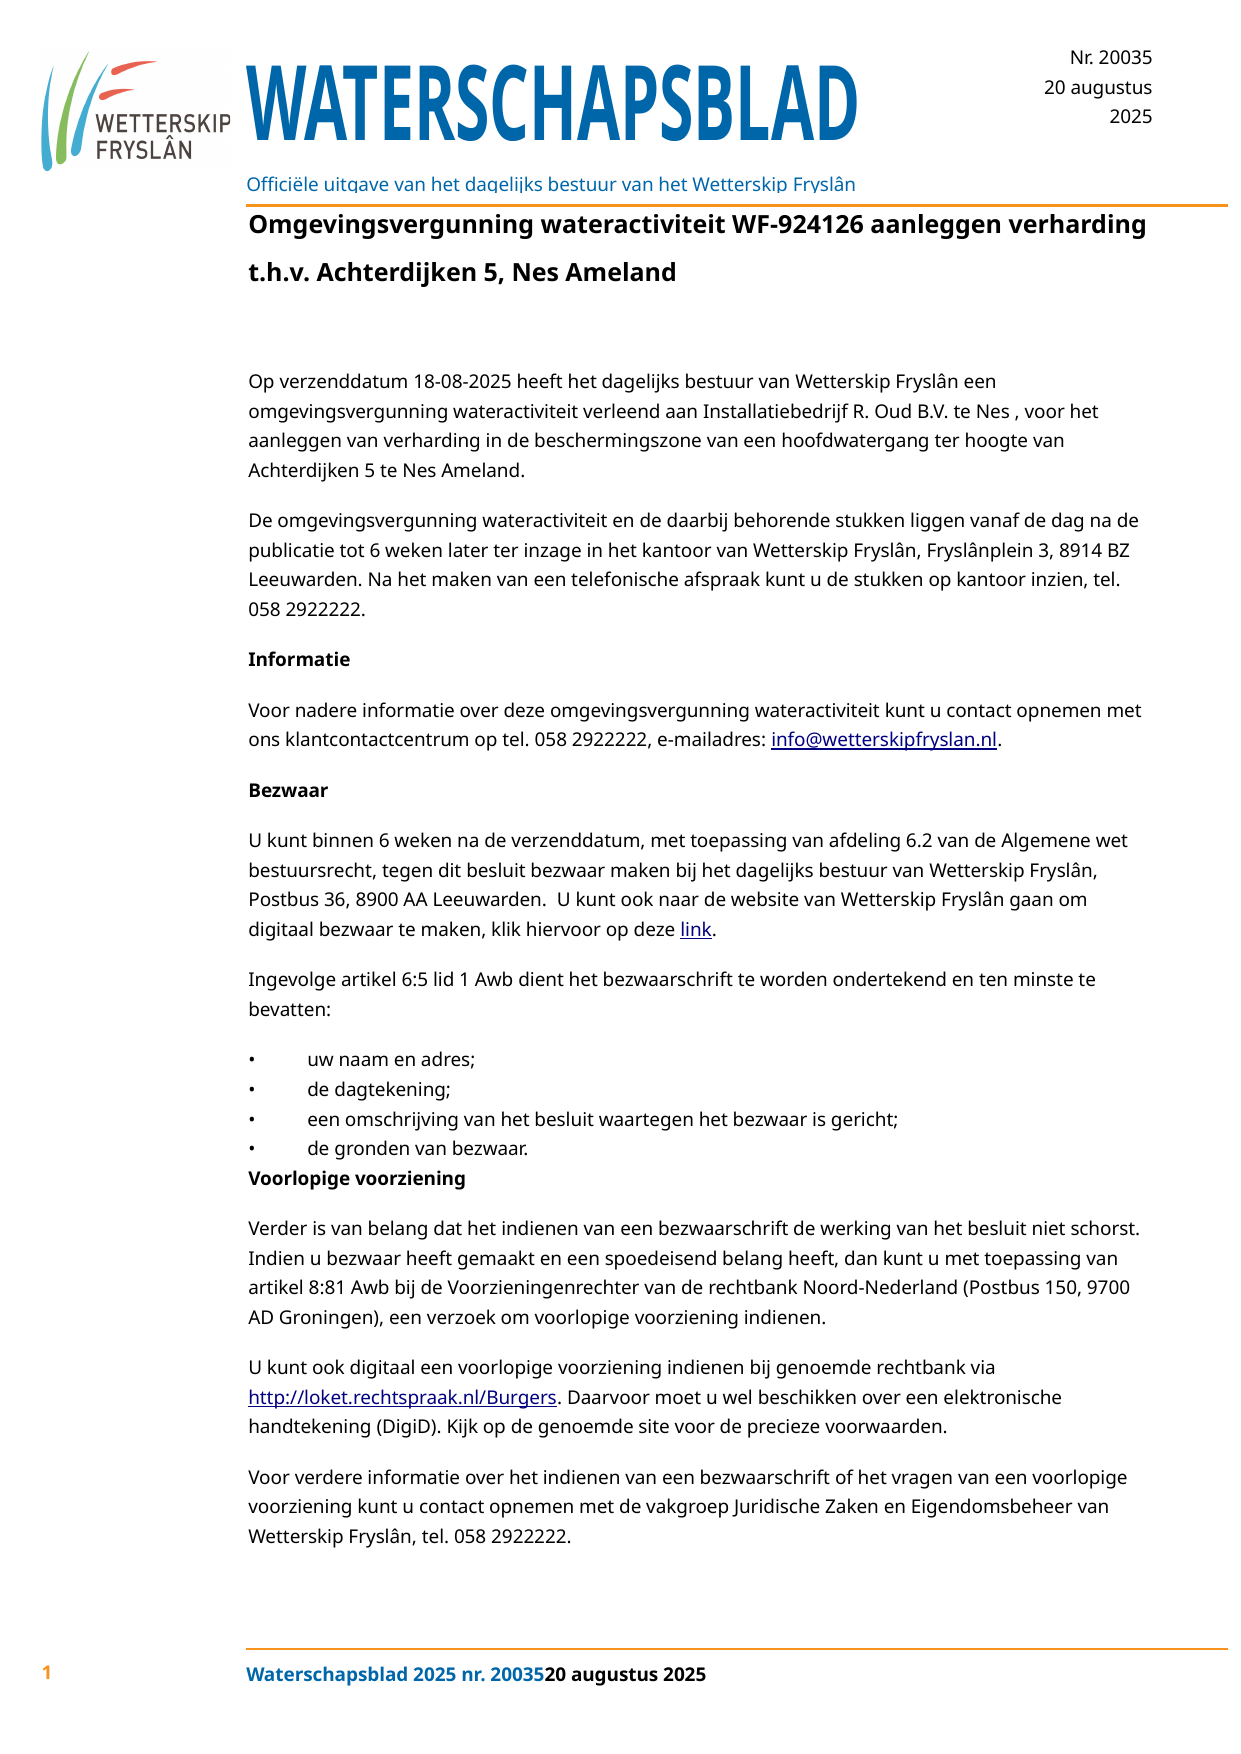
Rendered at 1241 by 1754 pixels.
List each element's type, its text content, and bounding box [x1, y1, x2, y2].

list de gronden van bezwaar. [248, 1135, 1152, 1161]
text Voor nadere informatie over deze omgevingsvergunning wateractiviteit kunt u contact opnemen met ons klantcontactcentrum op tel. 058 2922222, e-mailadres: info@wetterskipfryslan.nl. [248, 697, 1152, 752]
list een omschrijving van het besluit waartegen het bezwaar is gericht; [248, 1106, 1152, 1132]
text U kunt binnen 6 weken na de verzenddatum, met toepassing van afdeling 6.2 van de Algemene wet bestuursrecht, tegen dit besluit bezwaar maken bij het dagelijks bestuur van Wetterskip Fryslân, Postbus 36, 8900 AA Leeuwarden. U kunt ook naar de website van Wetterskip Fryslân gaan om digitaal bezwaar te maken, klik hiervoor op deze link. [248, 827, 1152, 942]
list de dagtekening; [248, 1076, 1152, 1102]
list uw naam en adres; [248, 1047, 1152, 1072]
text Op verzenddatum 18-08-2025 heeft het dagelijks bestuur van Wetterskip Fryslân een omgevingsvergunning wateractiviteit verleend aan Installatiebedrijf R. Oud B.V. te Nes , voor het aanleggen van verharding in de beschermingszone van een hoofdwatergang ter hoogte van Achterdijken 5 te Nes Ameland. [248, 368, 1152, 483]
text Omgevingsvergunning wateractiviteit WF-924126 aanleggen verharding t.h.v. Achterdijken 5, Nes Ameland [248, 207, 1152, 288]
text Bezwaar [248, 777, 1152, 803]
picture [41, 47, 231, 172]
text Voorlopige voorziening [248, 1165, 1152, 1191]
text Informatie [248, 647, 1152, 672]
text Ingevolge artikel 6:5 lid 1 Awb dient het bezwaarschrift te worden ondertekend en ten minste te bevatten: [248, 967, 1152, 1022]
text Verder is van belang dat het indienen van een bezwaarschrift de werking van het besluit niet schorst. Indien u bezwaar heeft gemaakt en een spoedeisend belang heeft, dan kunt u met toepassing van artikel 8:81 Awb bij de Voorzieningenrechter van de rechtbank Noord-Nederland (Postbus 150, 9700 AD Groningen), een verzoek om voorlopige voorziening indienen. [248, 1215, 1152, 1330]
text U kunt ook digitaal een voorlopige voorziening indienen bij genoemde rechtbank via http://loket.rechtspraak.nl/Burgers. Daarvoor moet u wel beschikken over een elektronische handtekening (DigiD). Kijk op de genoemde site voor de precieze voorwaarden. [248, 1354, 1152, 1439]
text Voor verdere informatie over het indienen van een bezwaarschrift of het vragen van een voorlopige voorziening kunt u contact opnemen met de vakgroep Juridische Zaken en Eigendomsbeheer van Wetterskip Fryslân, tel. 058 2922222. [248, 1464, 1152, 1549]
text De omgevingsvergunning wateractiviteit en de daarbij behorende stukken liggen vanaf de dag na de publicatie tot 6 weken later ter inzage in het kantoor van Wetterskip Fryslân, Fryslânplein 3, 8914 BZ Leeuwarden. Na het maken van een telefonische afspraak kunt u de stukken op kantoor inzien, tel. 058 2922222. [248, 507, 1152, 622]
